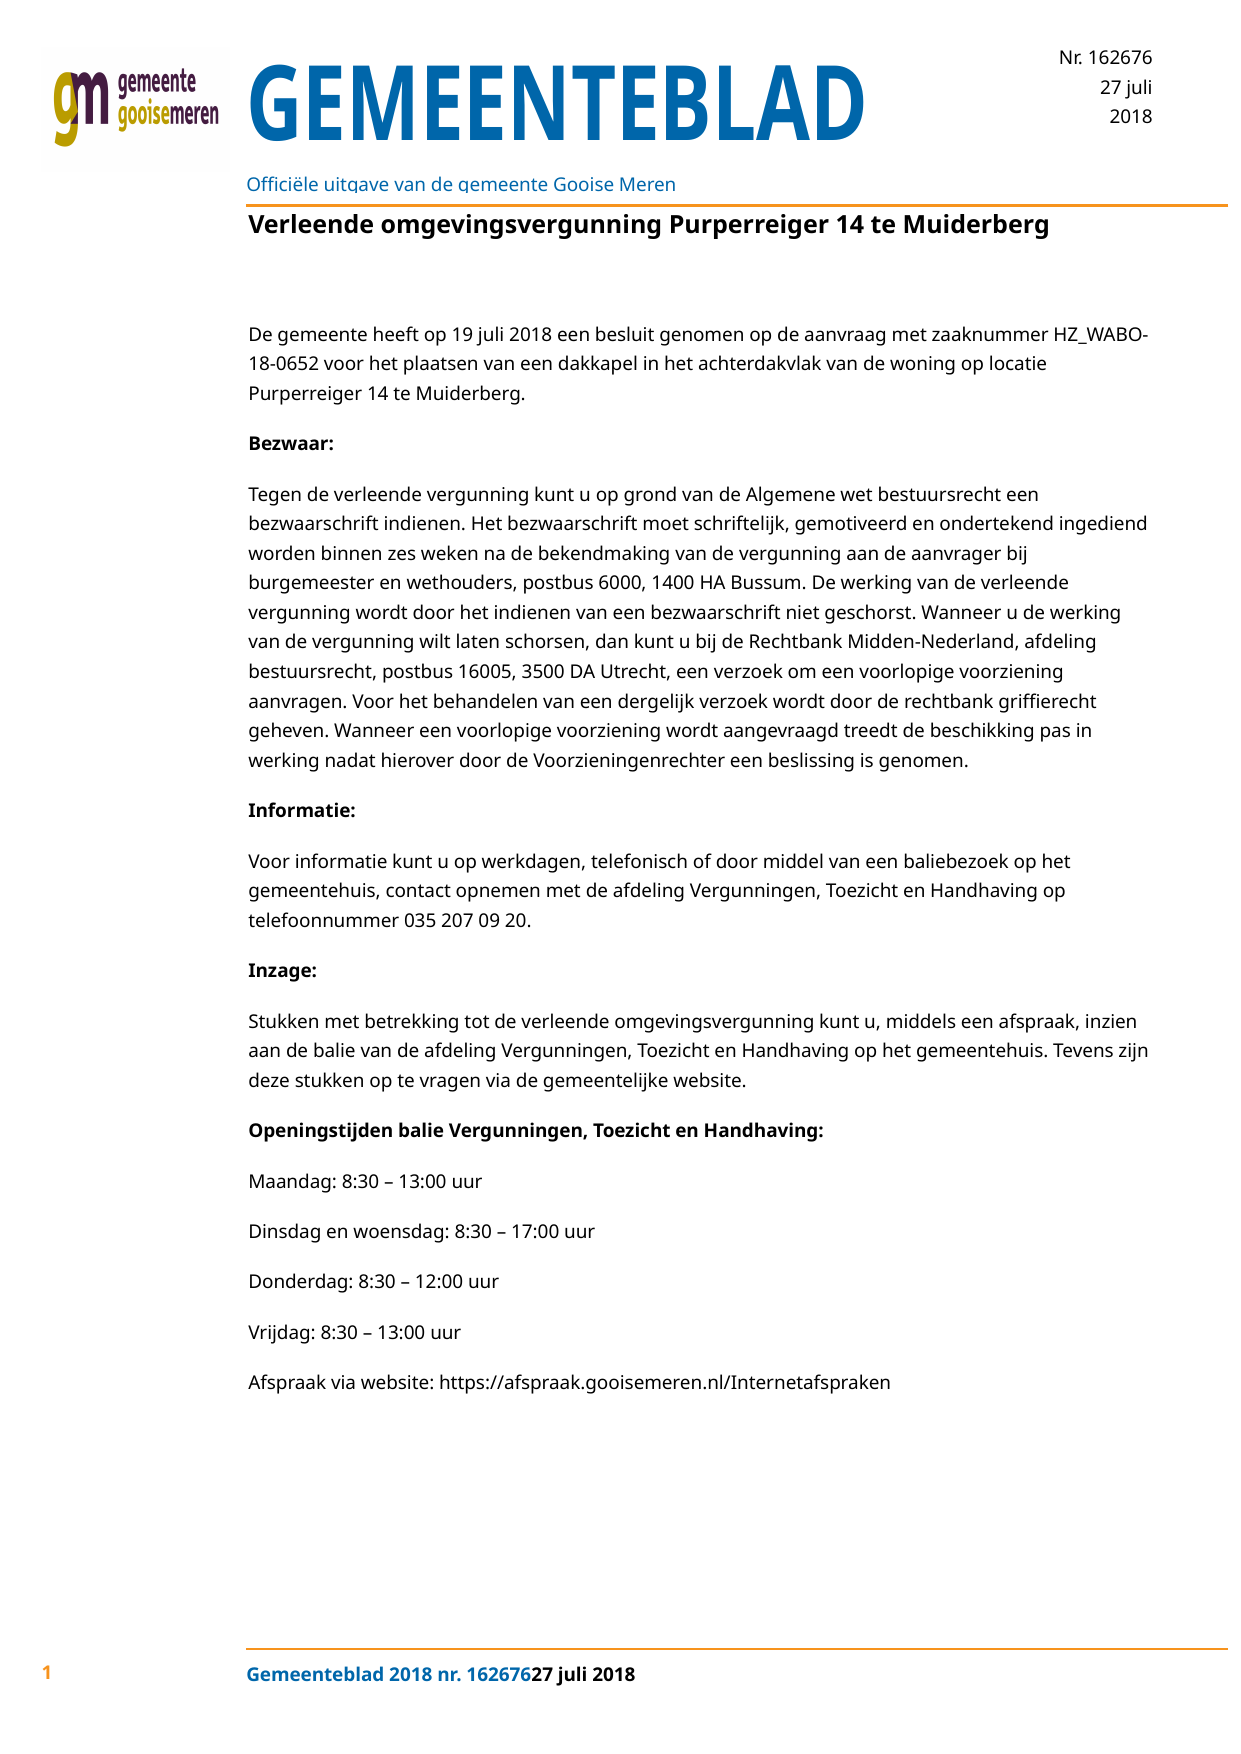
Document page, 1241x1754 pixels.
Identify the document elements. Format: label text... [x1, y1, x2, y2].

text Tegen de verleende vergunning kunt u op grond van de Algemene wet bestuursrecht een bezwaarschrift indienen. Het bezwaarschrift moet schriftelijk, gemotiveerd en ondertekend ingediend worden binnen zes weken na de bekendmaking van de vergunning aan de aanvrager bij burgemeester en wethouders, postbus 6000, 1400 HA Bussum. De werking van de verleende vergunning wordt door het indienen van een bezwaarschrift niet geschorst. Wanneer u de werking van de vergunning wilt laten schorsen, dan kunt u bij de Rechtbank Midden-Nederland, afdeling bestuursrecht, postbus 16005, 3500 DA Utrecht, een verzoek om een voorlopige voorziening aanvragen. Voor het behandelen van een dergelijk verzoek wordt door de rechtbank griffierecht geheven. Wanneer een voorlopige voorziening wordt aangevraagd treedt de beschikking pas in werking nadat hierover door de Voorzieningenrechter een beslissing is genomen. [248, 481, 1152, 773]
text Dinsdag en woensdag: 8:30 – 17:00 uur [248, 1218, 1152, 1244]
text De gemeente heeft op 19 juli 2018 een besluit genomen op de aanvraag met zaaknummer HZ_WABO-18-0652 voor het plaatsen van een dakkapel in het achterdakvlak van de woning op locatie Purperreiger 14 te Muiderberg. [248, 321, 1152, 406]
text Informatie: [248, 797, 1152, 823]
text Maandag: 8:30 – 13:00 uur [248, 1168, 1152, 1193]
text Verleende omgevingsvergunning Purperreiger 14 te Muiderberg [248, 207, 1152, 241]
text Inzage: [248, 957, 1152, 983]
text Stukken met betrekking tot de verleende omgevingsvergunning kunt u, middels een afspraak, inzien aan de balie van de afdeling Vergunningen, Toezicht en Handhaving op het gemeentehuis. Tevens zijn deze stukken op te vragen via de gemeentelijke website. [248, 1008, 1152, 1093]
text Openingstijden balie Vergunningen, Toezicht en Handhaving: [248, 1117, 1152, 1143]
text Bezwaar: [248, 430, 1152, 456]
text Voor informatie kunt u op werkdagen, telefonisch of door middel van een baliebezoek op het gemeentehuis, contact opnemen met de afdeling Vergunningen, Toezicht en Handhaving op telefoonnummer 035 207 09 20. [248, 848, 1152, 933]
text Afspraak via website: https://afspraak.gooisemeren.nl/Internetafspraken [248, 1369, 1152, 1395]
picture [41, 47, 231, 172]
text Donderdag: 8:30 – 12:00 uur [248, 1269, 1152, 1294]
text Vrijdag: 8:30 – 13:00 uur [248, 1319, 1152, 1345]
